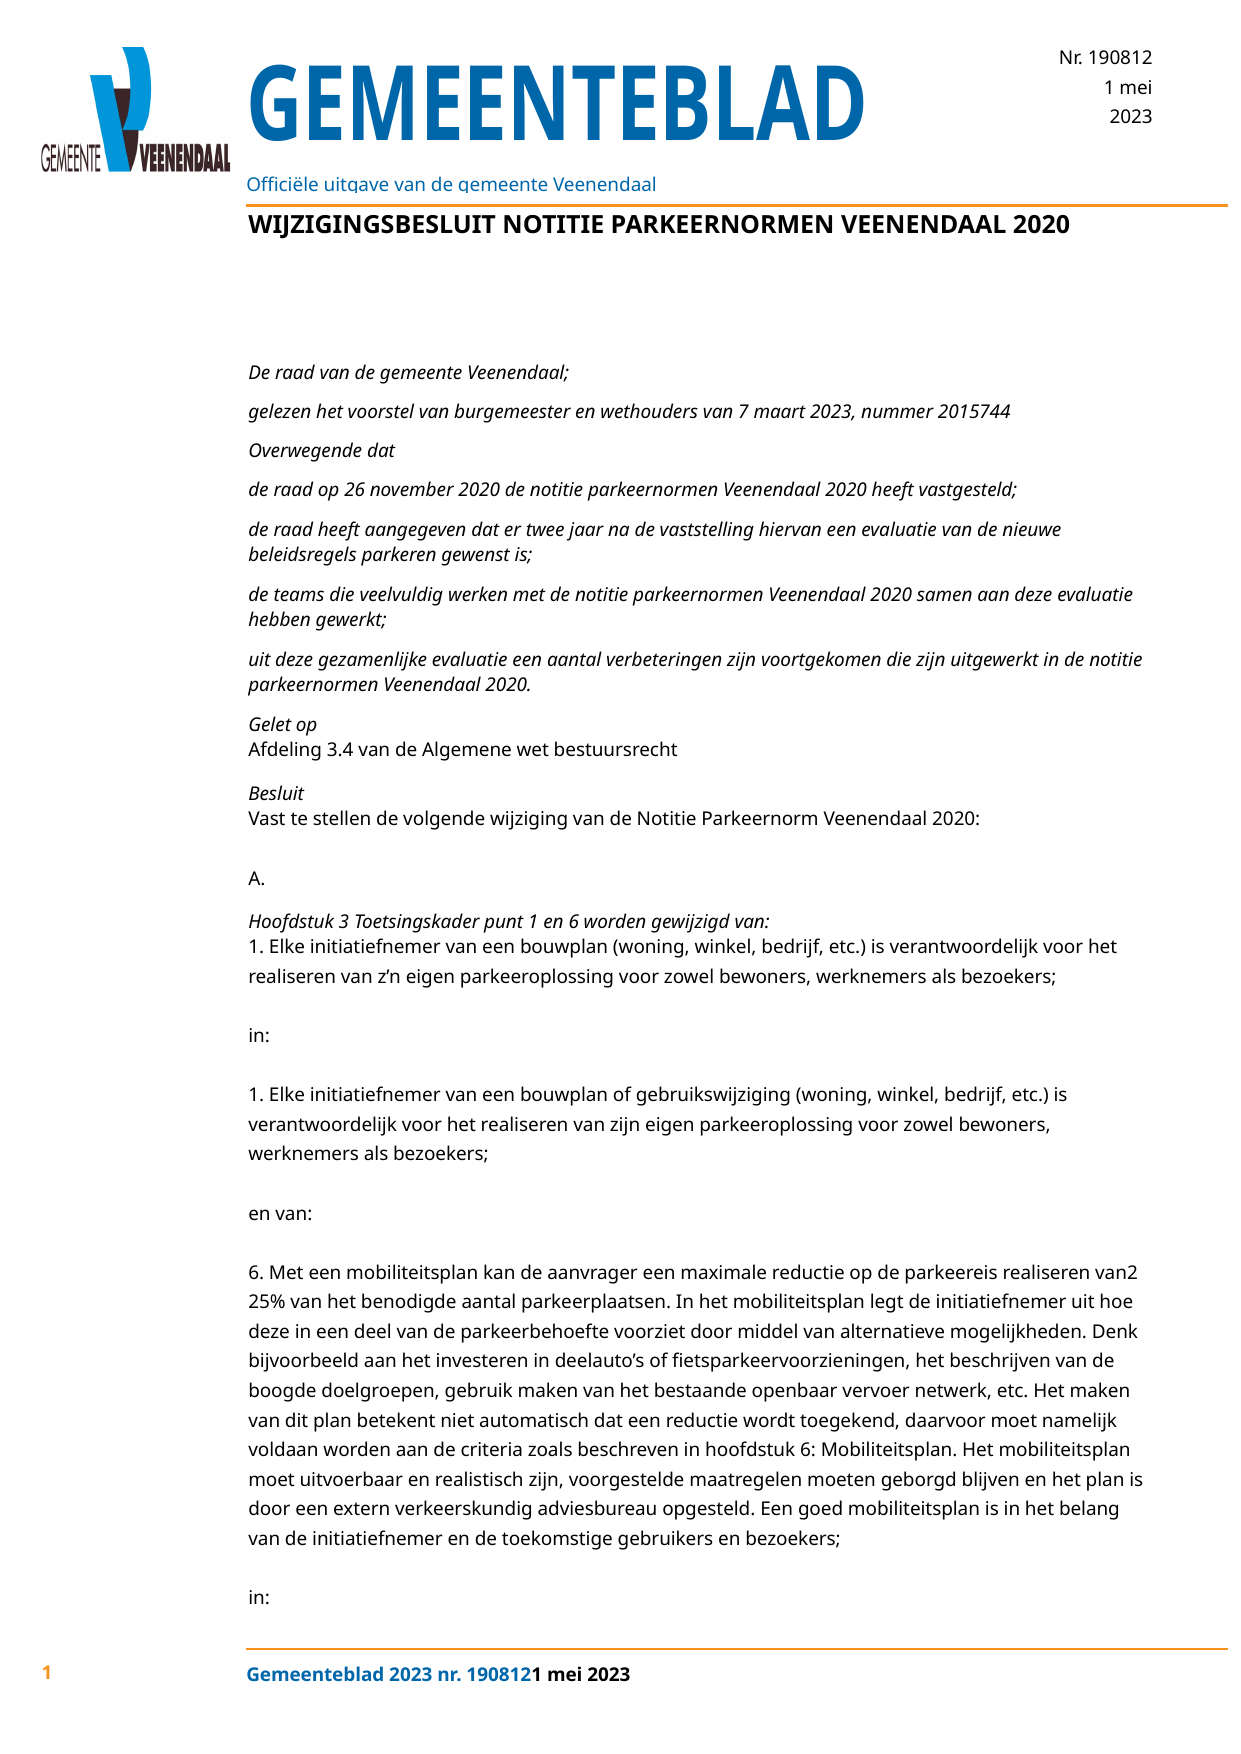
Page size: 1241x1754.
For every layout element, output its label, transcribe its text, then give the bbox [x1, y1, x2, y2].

text A. [248, 865, 1152, 890]
text 1. Elke initiatiefnemer van een bouwplan (woning, winkel, bedrijf, etc.) is verantwoordelijk voor het realiseren van z’n eigen parkeeroplossing voor zowel bewoners, werknemers als bezoekers; [248, 933, 1152, 989]
text en van: [248, 1200, 1152, 1226]
text Besluit [248, 780, 1152, 806]
text WIJZIGINGSBESLUIT NOTITIE PARKEERNORMEN VEENENDAAL 2020 [248, 207, 1152, 241]
picture [123, 47, 231, 172]
text uit deze gezamenlijke evaluatie een aantal verbeteringen zijn voortgekomen die zijn uitgewerkt in de notitie parkeernormen Veenendaal 2020. [248, 646, 1152, 697]
text Overwegende dat [248, 437, 1152, 463]
text in: [248, 1584, 1152, 1610]
text Afdeling 3.4 van de Algemene wet bestuursrecht [248, 737, 1152, 762]
text gelezen het voorstel van burgemeester en wethouders van 7 maart 2023, nummer 2015744 [248, 398, 1152, 424]
text 1. Elke initiatiefnemer van een bouwplan of gebruikswijziging (woning, winkel, bedrijf, etc.) is verantwoordelijk voor het realiseren van zijn eigen parkeeroplossing voor zowel bewoners, werknemers als bezoekers; [248, 1081, 1152, 1166]
picture [41, 47, 130, 172]
text Gelet op [248, 711, 1152, 737]
text in: [248, 1022, 1152, 1048]
text de raad heeft aangegeven dat er twee jaar na de vaststelling hiervan een evaluatie van de nieuwe beleidsregels parkeren gewenst is; [248, 516, 1152, 567]
text de teams die veelvuldig werken met de notitie parkeernormen Veenendaal 2020 samen aan deze evaluatie hebben gewerkt; [248, 581, 1152, 632]
text 6. Met een mobiliteitsplan kan de aanvrager een maximale reductie op de parkeereis realiseren van2 25% van het benodigde aantal parkeerplaatsen. In het mobiliteitsplan legt de initiatiefnemer uit hoe deze in een deel van de parkeerbehoefte voorziet door middel van alternatieve mogelijkheden. Denk bijvoorbeeld aan het investeren in deelauto’s of fietsparkeervoorzieningen, het beschrijven van de boogde doelgroepen, gebruik maken van het bestaande openbaar vervoer netwerk, etc. Het maken van dit plan betekent niet automatisch dat een reductie wordt toegekend, daarvoor moet namelijk voldaan worden aan de criteria zoals beschreven in hoofdstuk 6: Mobiliteitsplan. Het mobiliteitsplan moet uitvoerbaar en realistisch zijn, voorgestelde maatregelen moeten geborgd blijven en het plan is door een extern verkeerskundig adviesbureau opgesteld. Een goed mobiliteitsplan is in het belang van de initiatiefnemer en de toekomstige gebruikers en bezoekers; [248, 1259, 1152, 1551]
text De raad van de gemeente Veenendaal; [248, 359, 1152, 384]
text Vast te stellen de volgende wijziging van de Notitie Parkeernorm Veenendaal 2020: [248, 806, 1152, 831]
text de raad op 26 november 2020 de notitie parkeernormen Veenendaal 2020 heeft vastgesteld; [248, 477, 1152, 502]
text Hoofdstuk 3 Toetsingskader punt 1 en 6 worden gewijzigd van: [248, 908, 1152, 933]
